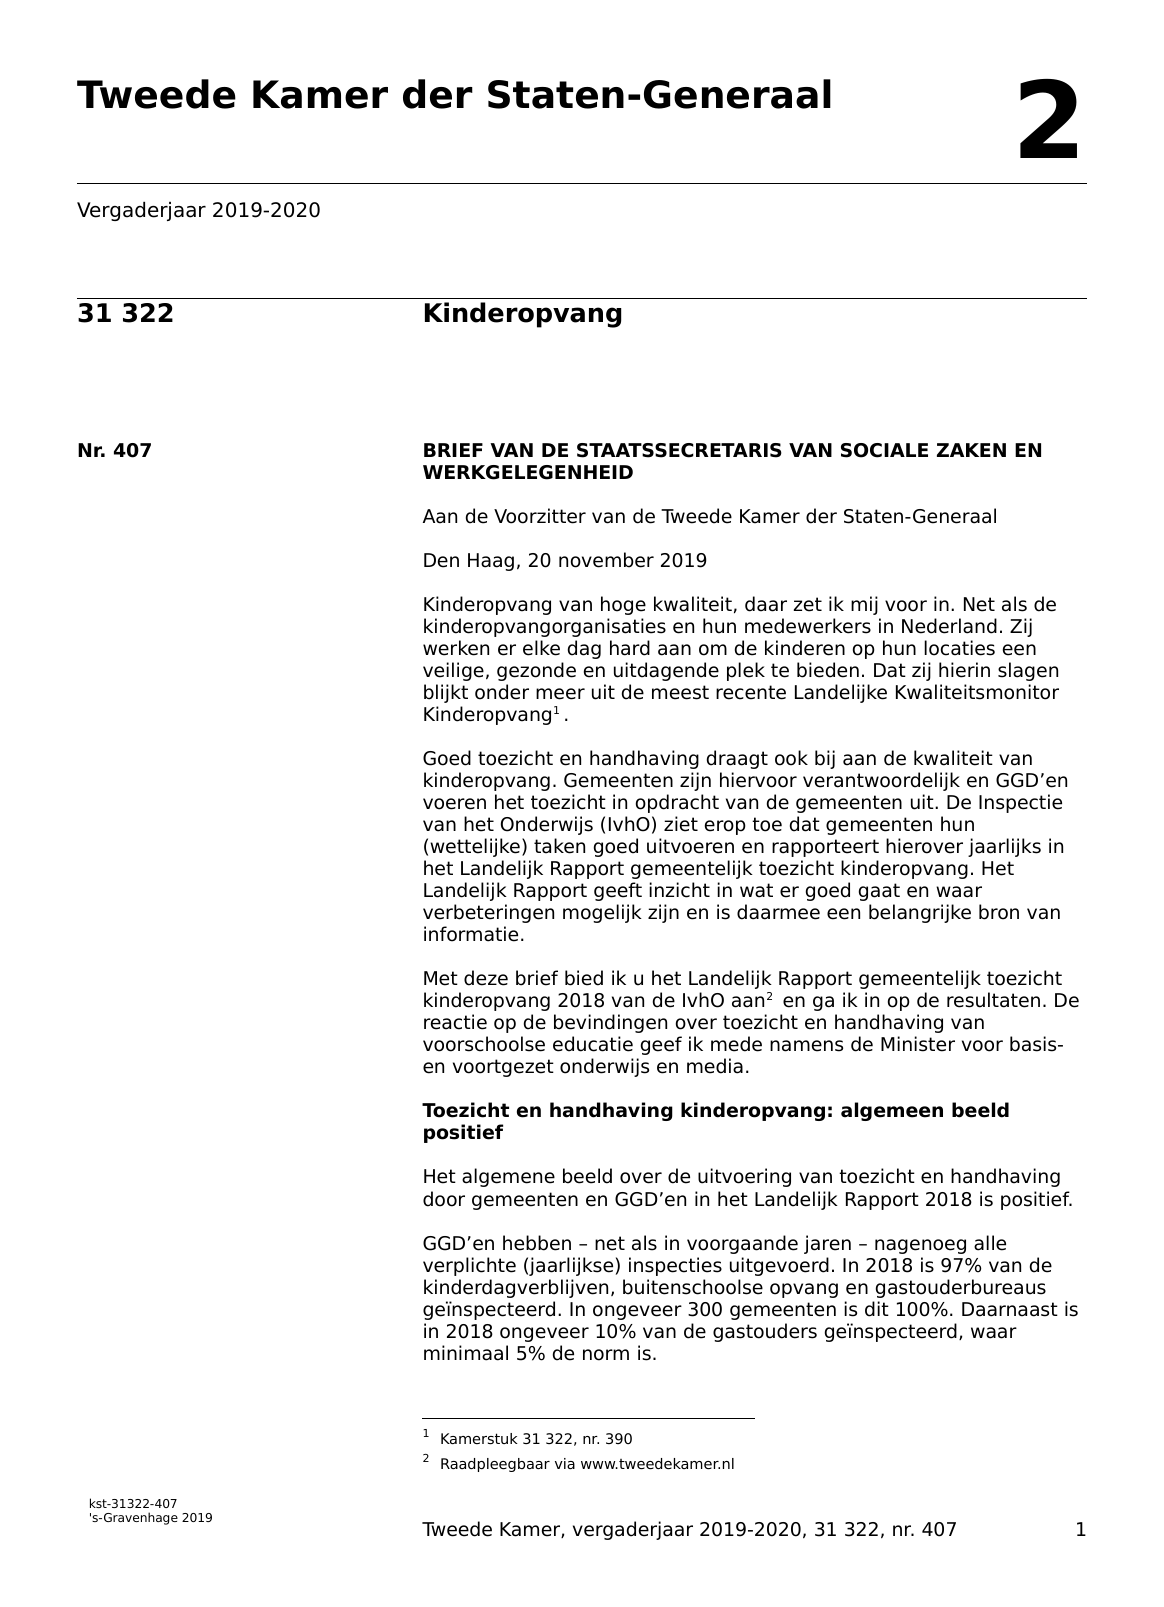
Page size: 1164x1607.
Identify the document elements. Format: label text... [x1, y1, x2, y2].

text Het algemene beeld over de uitvoering van toezicht en handhaving door gemeenten en GGD’en in het Landelijk Rapport 2018 is positief. [422, 1166, 1087, 1210]
subtitle 31 322 Kinderopvang [77, 299, 1087, 329]
text Den Haag, 20 november 2019 [422, 550, 1087, 572]
text Kamerstuk 31 322, nr. 390 [422, 1427, 1087, 1449]
table_cell Vergaderjaar 2019-2020 [77, 184, 1087, 298]
text Goed toezicht en handhaving draagt ook bij aan de kwaliteit van kinderopvang. Gemeenten zijn hiervoor verantwoordelijk en GGD’en voeren het toezicht in opdracht van de gemeenten uit. De Inspectie van het Onderwijs (IvhO) ziet erop toe dat gemeenten hun (wettelijke) taken goed uitvoeren en rapporteert hierover jaarlijks in het Landelijk Rapport gemeentelijk toezicht kinderopvang. Het Landelijk Rapport geeft inzicht in wat er goed gaat en waar verbeteringen mogelijk zijn en is daarmee een belangrijke bron van informatie. [422, 748, 1087, 946]
text Aan de Voorzitter van de Tweede Kamer der Staten-Generaal [422, 506, 1087, 528]
text Raadpleegbaar via www.tweedekamer.nl [422, 1452, 1087, 1474]
subtitle Toezicht en handhaving kinderopvang: algemeen beeld positief [422, 1100, 1087, 1144]
text GGD’en hebben – net als in voorgaande jaren – nagenoeg alle verplichte (jaarlijkse) inspecties uitgevoerd. In 2018 is 97% van de kinderdagverblijven, buitenschoolse opvang en gastouderbureaus geïnspecteerd. In ongeveer 300 gemeenten is dit 100%. Daarnaast is in 2018 ongeveer 10% van de gastouders geïnspecteerd, waar minimaal 5% de norm is. [422, 1233, 1087, 1364]
text kst-31322-407 [88, 1497, 323, 1511]
text Met deze brief bied ik u het Landelijk Rapport gemeentelijk toezicht kinderopvang 2018 van de IvhO aan en ga ik in op de resultaten. De reactie op de bevindingen over toezicht en handhaving van voorschoolse educatie geef ik mede namens de Minister voor basis- en voortgezet onderwijs en media. [422, 968, 1087, 1078]
table_header 2 [886, 59, 1087, 183]
subtitle Nr. 407 BRIEF VAN DE STAATSSECRETARIS VAN SOCIALE ZAKEN EN WERKGELEGENHEID [77, 440, 1087, 484]
text Kinderopvang van hoge kwaliteit, daar zet ik mij voor in. Net als de kinderopvangorganisaties en hun medewerkers in Nederland. Zij werken er elke dag hard aan om de kinderen op hun locaties een veilige, gezonde en uitdagende plek te bieden. Dat zij hierin slagen blijkt onder meer uit de meest recente Landelijke Kwaliteitsmonitor Kinderopvang. [422, 594, 1087, 726]
table_header Tweede Kamer der Staten-Generaal [77, 59, 886, 183]
text 's-Gravenhage 2019 [88, 1511, 323, 1525]
